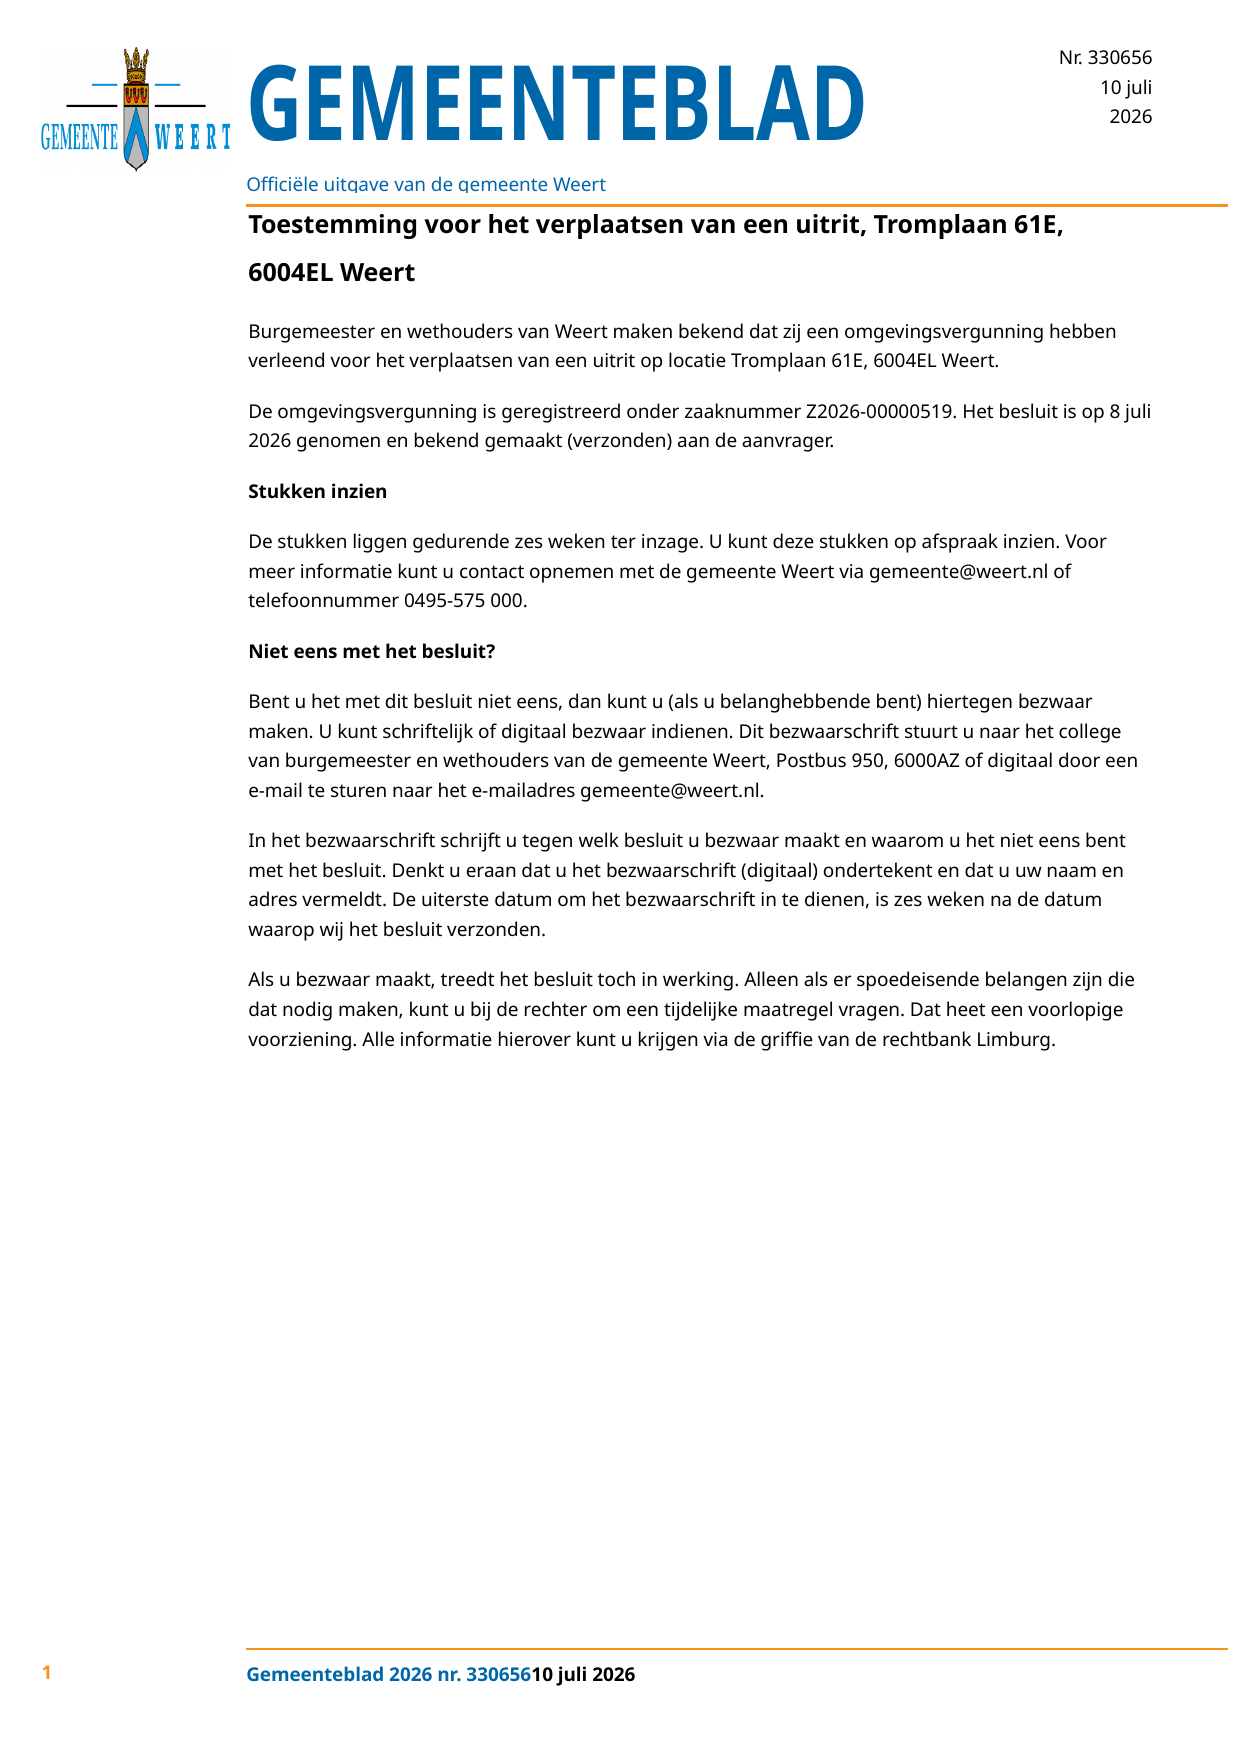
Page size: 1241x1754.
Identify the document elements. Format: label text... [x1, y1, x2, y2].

text Burgemeester en wethouders van Weert maken bekend dat zij een omgevingsvergunning hebben verleend voor het verplaatsen van een uitrit op locatie Tromplaan 61E, 6004EL Weert. [248, 318, 1152, 373]
text Stukken inzien [248, 478, 1152, 504]
text De omgevingsvergunning is geregistreerd onder zaaknummer Z2026-00000519. Het besluit is op 8 juli 2026 genomen en bekend gemaakt (verzonden) aan de aanvrager. [248, 398, 1152, 453]
picture [41, 47, 231, 172]
text Toestemming voor het verplaatsen van een uitrit, Tromplaan 61E, 6004EL Weert [248, 207, 1152, 288]
text Niet eens met het besluit? [248, 638, 1152, 664]
text Als u bezwaar maakt, treedt het besluit toch in werking. Alleen als er spoedeisende belangen zijn die dat nodig maken, kunt u bij de rechter om een tijdelijke maatregel vragen. Dat heet een voorlopige voorziening. Alle informatie hierover kunt u krijgen via de griffie van de rechtbank Limburg. [248, 967, 1152, 1052]
text Bent u het met dit besluit niet eens, dan kunt u (als u belanghebbende bent) hiertegen bezwaar maken. U kunt schriftelijk of digitaal bezwaar indienen. Dit bezwaarschrift stuurt u naar het college van burgemeester en wethouders van de gemeente Weert, Postbus 950, 6000AZ of digitaal door een e-mail te sturen naar het e-mailadres gemeente@weert.nl. [248, 688, 1152, 803]
text In het bezwaarschrift schrijft u tegen welk besluit u bezwaar maakt en waarom u het niet eens bent met het besluit. Denkt u eraan dat u het bezwaarschrift (digitaal) ondertekent en dat u uw naam en adres vermeldt. De uiterste datum om het bezwaarschrift in te dienen, is zes weken na de datum waarop wij het besluit verzonden. [248, 827, 1152, 942]
text De stukken liggen gedurende zes weken ter inzage. U kunt deze stukken op afspraak inzien. Voor meer informatie kunt u contact opnemen met de gemeente Weert via gemeente@weert.nl of telefoonnummer 0495-575 000. [248, 528, 1152, 613]
